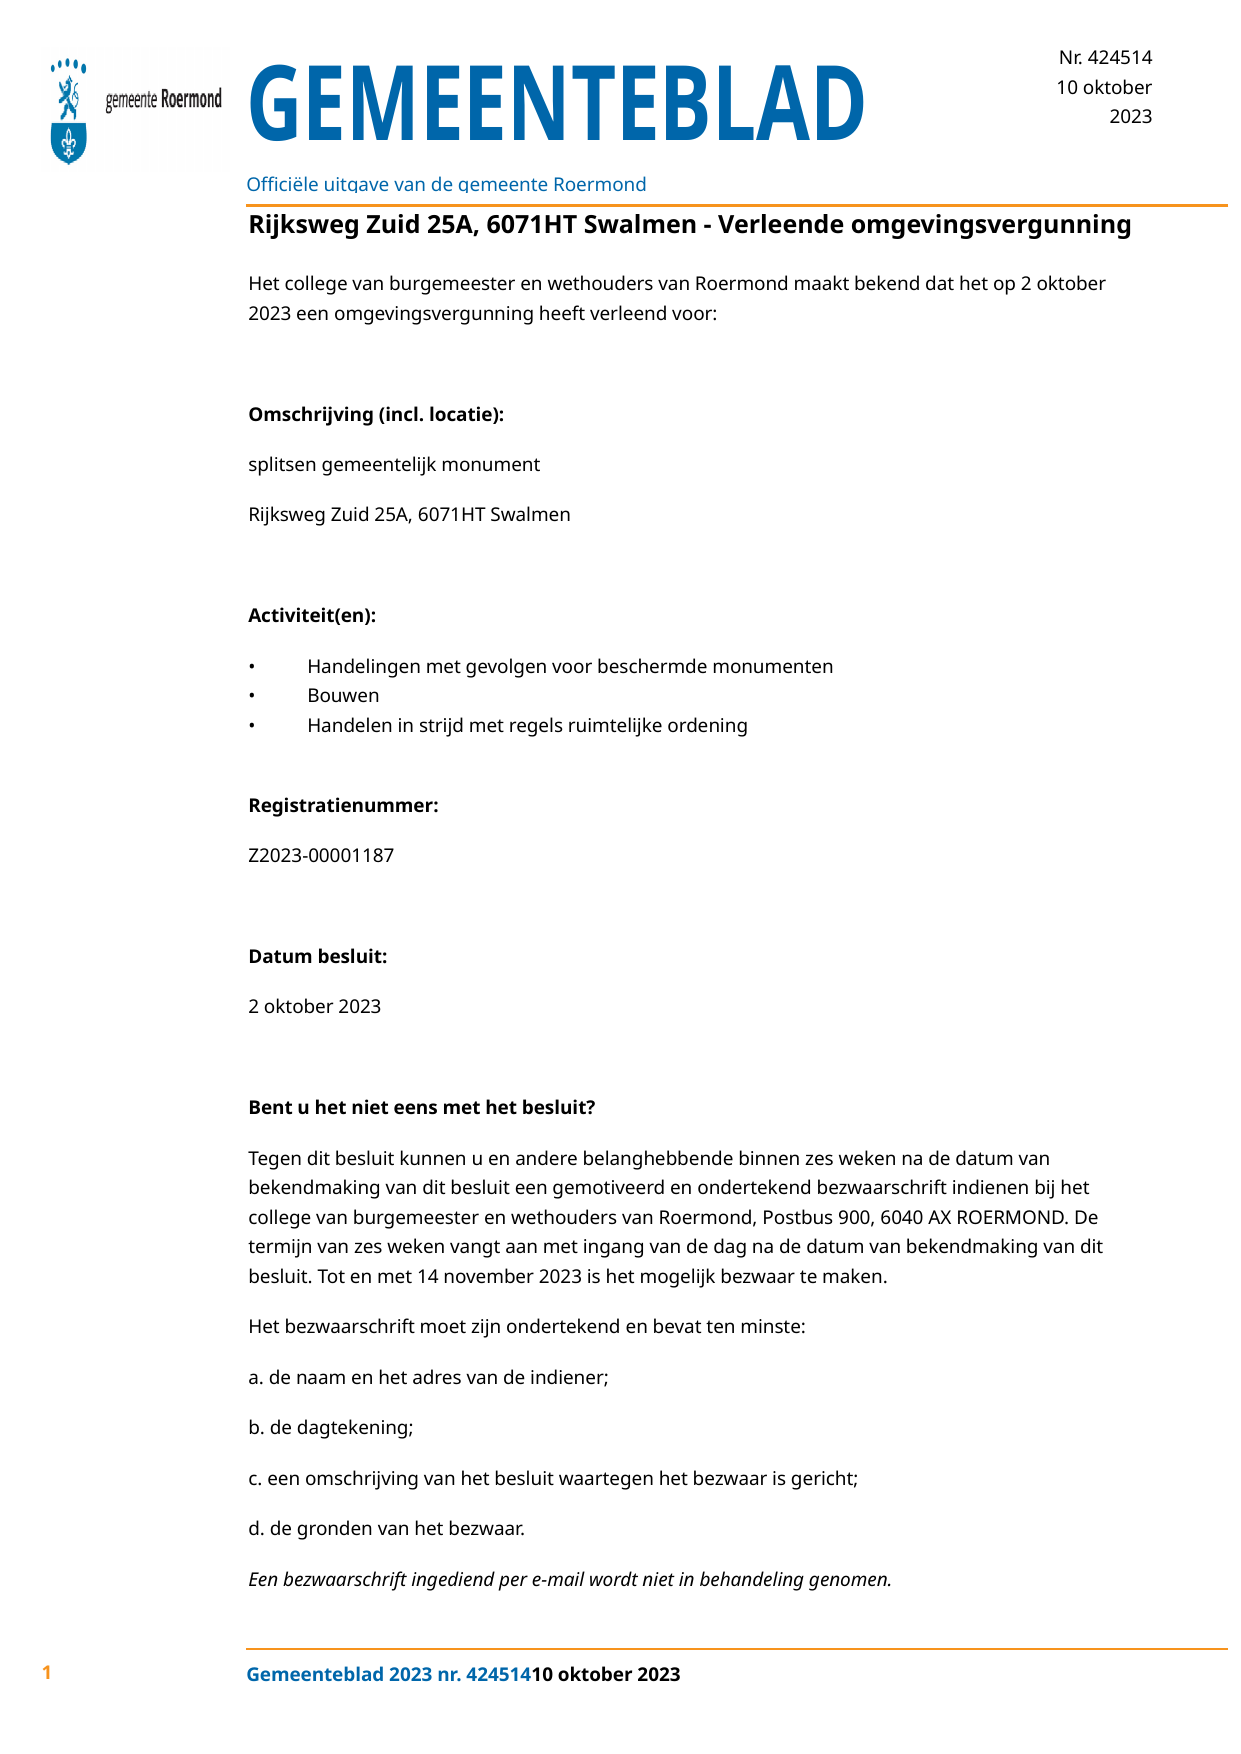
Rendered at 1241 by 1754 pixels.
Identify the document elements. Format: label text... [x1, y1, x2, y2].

text Rijksweg Zuid 25A, 6071HT Swalmen - Verleende omgevingsvergunning [248, 207, 1152, 241]
text Omschrijving (incl. locatie): [248, 401, 1152, 426]
list Handelen in strijd met regels ruimtelijke ordening [248, 712, 1152, 738]
text Een bezwaarschrift ingediend per e-mail wordt niet in behandeling genomen. [248, 1566, 1152, 1591]
text c. een omschrijving van het besluit waartegen het bezwaar is gericht; [248, 1465, 1152, 1491]
list Bouwen [248, 682, 1152, 708]
text b. de dagtekening; [248, 1414, 1152, 1440]
text Datum besluit: [248, 943, 1152, 969]
text Registratienummer: [248, 792, 1152, 818]
text a. de naam en het adres van de indiener; [248, 1364, 1152, 1390]
text Het college van burgemeester en wethouders van Roermond maakt bekend dat het op 2 oktober 2023 een omgevingsvergunning heeft verleend voor: [248, 270, 1152, 326]
text Het bezwaarschrift moet zijn ondertekend en bevat ten minste: [248, 1314, 1152, 1339]
list Handelingen met gevolgen voor beschermde monumenten [248, 653, 1152, 678]
text d. de gronden van het bezwaar. [248, 1515, 1152, 1541]
text Bent u het niet eens met het besluit? [248, 1094, 1152, 1120]
text Tegen dit besluit kunnen u en andere belanghebbende binnen zes weken na de datum van bekendmaking van dit besluit een gemotiveerd en ondertekend bezwaarschrift indienen bij het college van burgemeester en wethouders van Roermond, Postbus 900, 6040 AX ROERMOND. De termijn van zes weken vangt aan met ingang van de dag na de datum van bekendmaking van dit besluit. Tot en met 14 november 2023 is het mogelijk bezwaar te maken. [248, 1145, 1152, 1289]
picture [41, 47, 231, 172]
text Rijksweg Zuid 25A, 6071HT Swalmen [248, 502, 1152, 527]
text Activiteit(en): [248, 602, 1152, 628]
text 2 oktober 2023 [248, 994, 1152, 1019]
text splitsen gemeentelijk monument [248, 451, 1152, 477]
text Z2023-00001187 [248, 842, 1152, 868]
